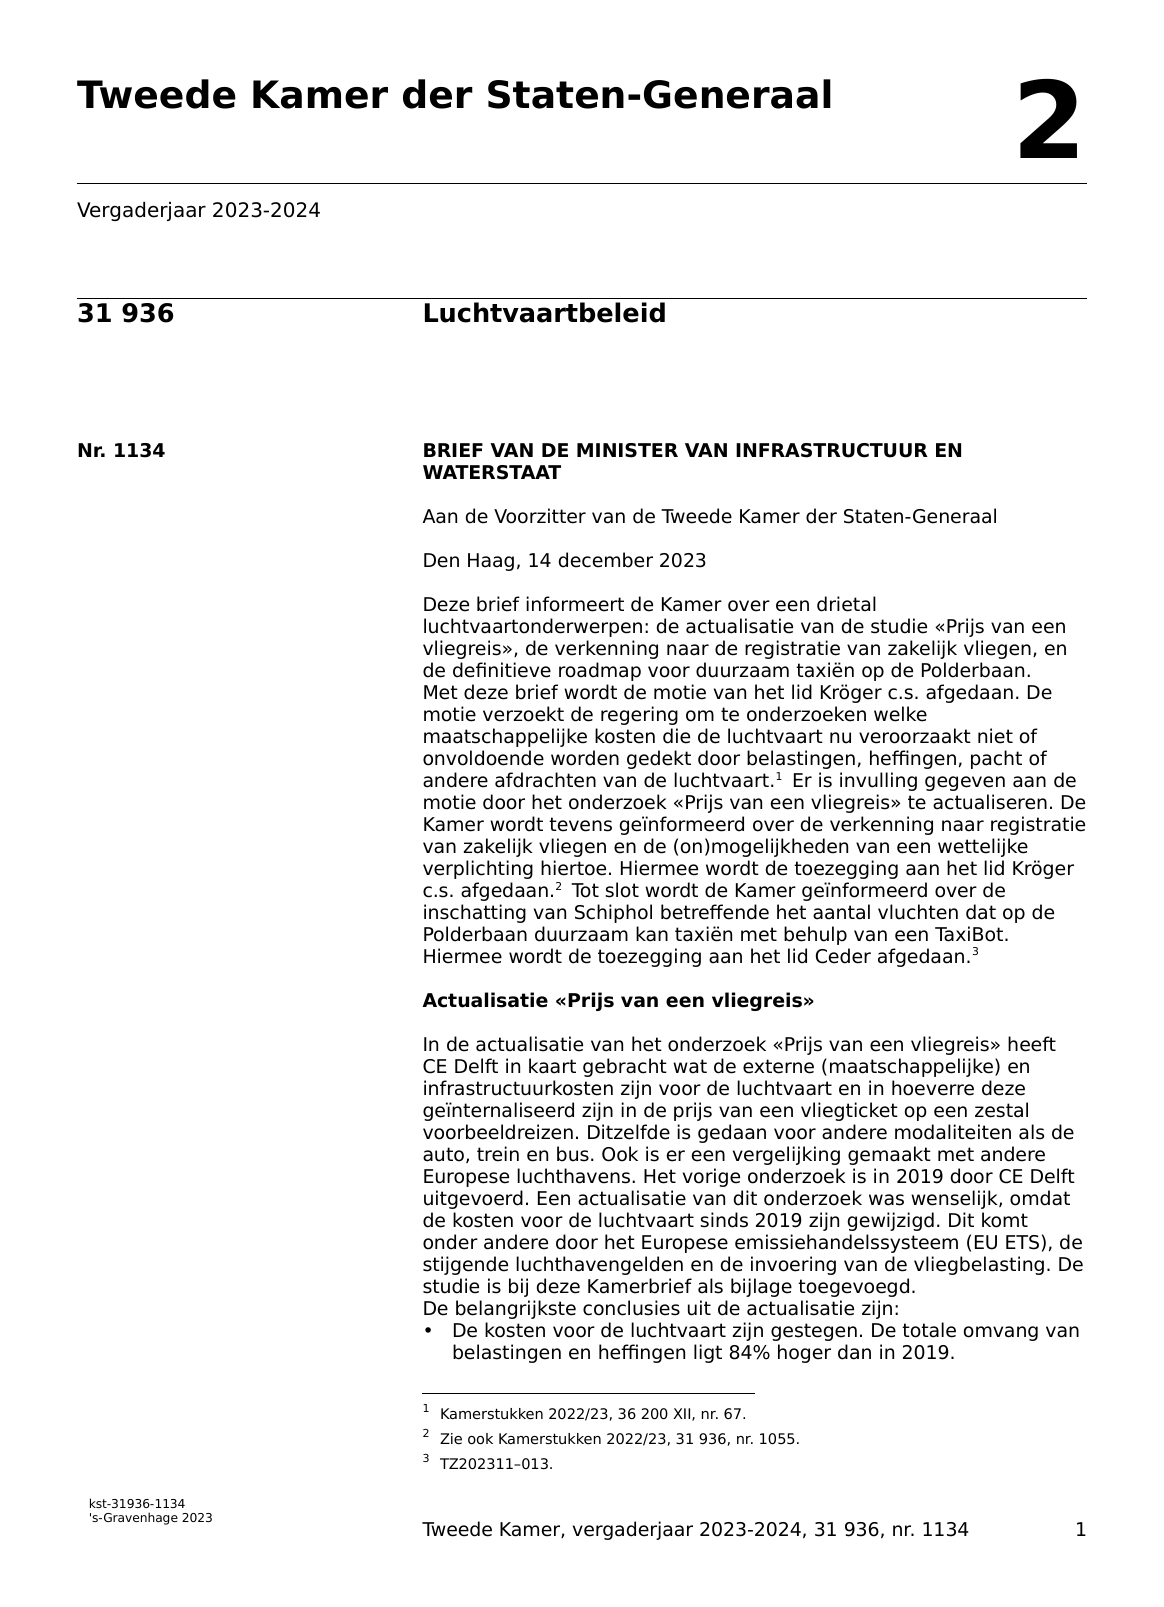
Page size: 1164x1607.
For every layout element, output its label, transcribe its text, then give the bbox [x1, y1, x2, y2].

text Den Haag, 14 december 2023 [422, 550, 1087, 572]
table_cell Vergaderjaar 2023-2024 [77, 184, 1087, 298]
text TZ202311–013. [422, 1452, 1087, 1474]
table_header Tweede Kamer der Staten-Generaal [77, 59, 886, 183]
text 's-Gravenhage 2023 [88, 1511, 323, 1525]
text In de actualisatie van het onderzoek «Prijs van een vliegreis» heeft CE Delft in kaart gebracht wat de externe (maatschappelijke) en infrastructuurkosten zijn voor de luchtvaart en in hoeverre deze geïnternaliseerd zijn in de prijs van een vliegticket op een zestal voorbeeldreizen. Ditzelfde is gedaan voor andere modaliteiten als de auto, trein en bus. Ook is er een vergelijking gemaakt met andere Europese luchthavens. Het vorige onderzoek is in 2019 door CE Delft uitgevoerd. Een actualisatie van dit onderzoek was wenselijk, omdat de kosten voor de luchtvaart sinds 2019 zijn gewijzigd. Dit komt onder andere door het Europese emissiehandelssysteem (EU ETS), de stijgende luchthavengelden en de invoering van de vliegbelasting. De studie is bij deze Kamerbrief als bijlage toegevoegd. [422, 1034, 1087, 1298]
subtitle Nr. 1134 BRIEF VAN DE MINISTER VAN INFRASTRUCTUUR EN WATERSTAAT [77, 440, 1087, 484]
subtitle 31 936 Luchtvaartbeleid [77, 299, 1087, 329]
text Zie ook Kamerstukken 2022/23, 31 936, nr. 1055. [422, 1427, 1087, 1449]
text • De kosten voor de luchtvaart zijn gestegen. De totale omvang van belastingen en heffingen ligt 84% hoger dan in 2019. [422, 1320, 1087, 1364]
table_header 2 [886, 59, 1087, 183]
subtitle Actualisatie «Prijs van een vliegreis» [422, 990, 1087, 1012]
text Met deze brief wordt de motie van het lid Kröger c.s. afgedaan. De motie verzoekt de regering om te onderzoeken welke maatschappelijke kosten die de luchtvaart nu veroorzaakt niet of onvoldoende worden gedekt door belastingen, heffingen, pacht of andere afdrachten van de luchtvaart. Er is invulling gegeven aan de motie door het onderzoek «Prijs van een vliegreis» te actualiseren. De Kamer wordt tevens geïnformeerd over de verkenning naar registratie van zakelijk vliegen en de (on)mogelijkheden van een wettelijke verplichting hiertoe. Hiermee wordt de toezegging aan het lid Kröger c.s. afgedaan. Tot slot wordt de Kamer geïnformeerd over de inschatting van Schiphol betreffende het aantal vluchten dat op de Polderbaan duurzaam kan taxiën met behulp van een TaxiBot. Hiermee wordt de toezegging aan het lid Ceder afgedaan. [422, 682, 1087, 968]
text Kamerstukken 2022/23, 36 200 XII, nr. 67. [422, 1402, 1087, 1424]
text kst-31936-1134 [88, 1497, 323, 1511]
text De belangrijkste conclusies uit de actualisatie zijn: [422, 1298, 1087, 1320]
text Aan de Voorzitter van de Tweede Kamer der Staten-Generaal [422, 506, 1087, 528]
text Deze brief informeert de Kamer over een drietal luchtvaartonderwerpen: de actualisatie van de studie «Prijs van een vliegreis», de verkenning naar de registratie van zakelijk vliegen, en de definitieve roadmap voor duurzaam taxiën op de Polderbaan. [422, 594, 1087, 682]
